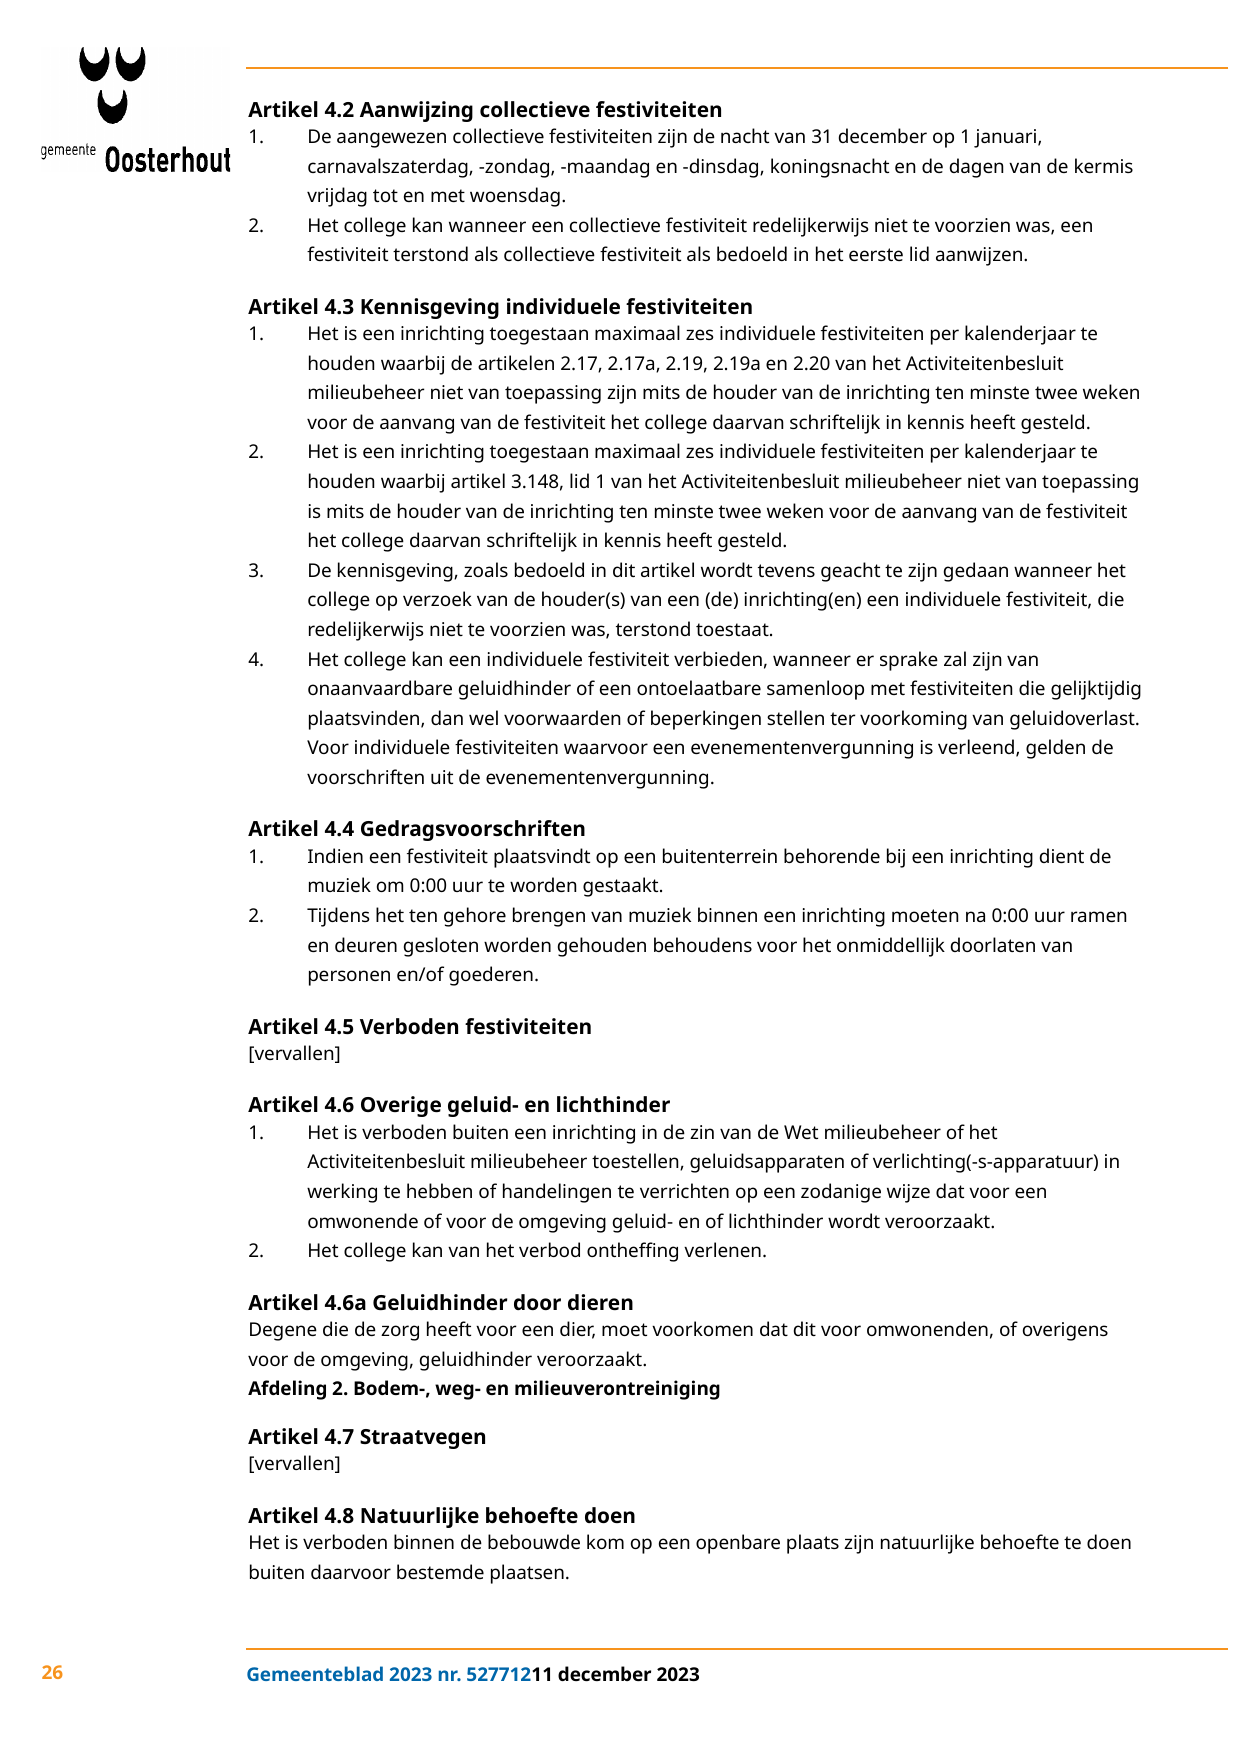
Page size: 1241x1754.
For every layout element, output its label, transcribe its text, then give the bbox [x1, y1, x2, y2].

list Het college kan wanneer een collectieve festiviteit redelijkerwijs niet te voorzien was, een festiviteit terstond als collectieve festiviteit als bedoeld in het eerste lid aanwijzen. [248, 212, 1152, 267]
list De aangewezen collectieve festiviteiten zijn de nacht van 31 december op 1 januari, carnavalszaterdag, -zondag, -maandag en -dinsdag, koningsnacht en de dagen van de kermis vrijdag tot en met woensdag. [248, 123, 1152, 208]
text Artikel 4.6 Overige geluid- en lichthinder [248, 1091, 1152, 1119]
text Degene die de zorg heeft voor een dier, moet voorkomen dat dit voor omwonenden, of overigens voor de omgeving, geluidhinder veroorzaakt. [248, 1316, 1152, 1372]
text Artikel 4.7 Straatvegen [248, 1422, 1152, 1450]
list Het is een inrichting toegestaan maximaal zes individuele festiviteiten per kalenderjaar te houden waarbij artikel 3.148, lid 1 van het Activiteitenbesluit milieubeheer niet van toepassing is mits de houder van de inrichting ten minste twee weken voor de aanvang van de festiviteit het college daarvan schriftelijk in kennis heeft gesteld. [248, 439, 1152, 553]
list De kennisgeving, zoals bedoeld in dit artikel wordt tevens geacht te zijn gedaan wanneer het college op verzoek van de houder(s) van een (de) inrichting(en) een individuele festiviteit, die redelijkerwijs niet te voorzien was, terstond toestaat. [248, 557, 1152, 642]
text Artikel 4.2 Aanwijzing collectieve festiviteiten [248, 95, 1152, 123]
list Het is verboden buiten een inrichting in de zin van de Wet milieubeheer of het Activiteitenbesluit milieubeheer toestellen, geluidsapparaten of verlichting(-s-apparatuur) in werking te hebben of handelingen te verrichten op een zodanige wijze dat voor een omwonende of voor de omgeving geluid- en of lichthinder wordt veroorzaakt. [248, 1119, 1152, 1233]
list Het is een inrichting toegestaan maximaal zes individuele festiviteiten per kalenderjaar te houden waarbij de artikelen 2.17, 2.17a, 2.19, 2.19a en 2.20 van het Activiteitenbesluit milieubeheer niet van toepassing zijn mits de houder van de inrichting ten minste twee weken voor de aanvang van de festiviteit het college daarvan schriftelijk in kennis heeft gesteld. [248, 320, 1152, 435]
text Artikel 4.4 Gedragsvoorschriften [248, 814, 1152, 843]
list Tijdens het ten gehore brengen van muziek binnen een inrichting moeten na 0:00 uur ramen en deuren gesloten worden gehouden behoudens voor het onmiddellijk doorlaten van personen en/of goederen. [248, 902, 1152, 987]
list Indien een festiviteit plaatsvindt op een buitenterrein behorende bij een inrichting dient de muziek om 0:00 uur te worden gestaakt. [248, 843, 1152, 898]
list Het college kan van het verbod ontheffing verlenen. [248, 1237, 1152, 1263]
text Artikel 4.5 Verboden festiviteiten [248, 1012, 1152, 1040]
text [vervallen] [248, 1040, 1152, 1066]
text Het is verboden binnen de bebouwde kom op een openbare plaats zijn natuurlijke behoefte te doen buiten daarvoor bestemde plaatsen. [248, 1529, 1152, 1584]
picture [41, 47, 231, 172]
list Het college kan een individuele festiviteit verbieden, wanneer er sprake zal zijn van onaanvaardbare geluidhinder of een ontoelaatbare samenloop met festiviteiten die gelijktijdig plaatsvinden, dan wel voorwaarden of beperkingen stellen ter voorkoming van geluidoverlast. Voor individuele festiviteiten waarvoor een evenementenvergunning is verleend, gelden de voorschriften uit de evenementenvergunning. [248, 646, 1152, 790]
text Artikel 4.6a Geluidhinder door dieren [248, 1288, 1152, 1316]
text Artikel 4.3 Kennisgeving individuele festiviteiten [248, 292, 1152, 320]
text [vervallen] [248, 1450, 1152, 1476]
text Afdeling 2. Bodem-, weg- en milieuverontreiniging [248, 1375, 1152, 1401]
text Artikel 4.8 Natuurlijke behoefte doen [248, 1501, 1152, 1529]
